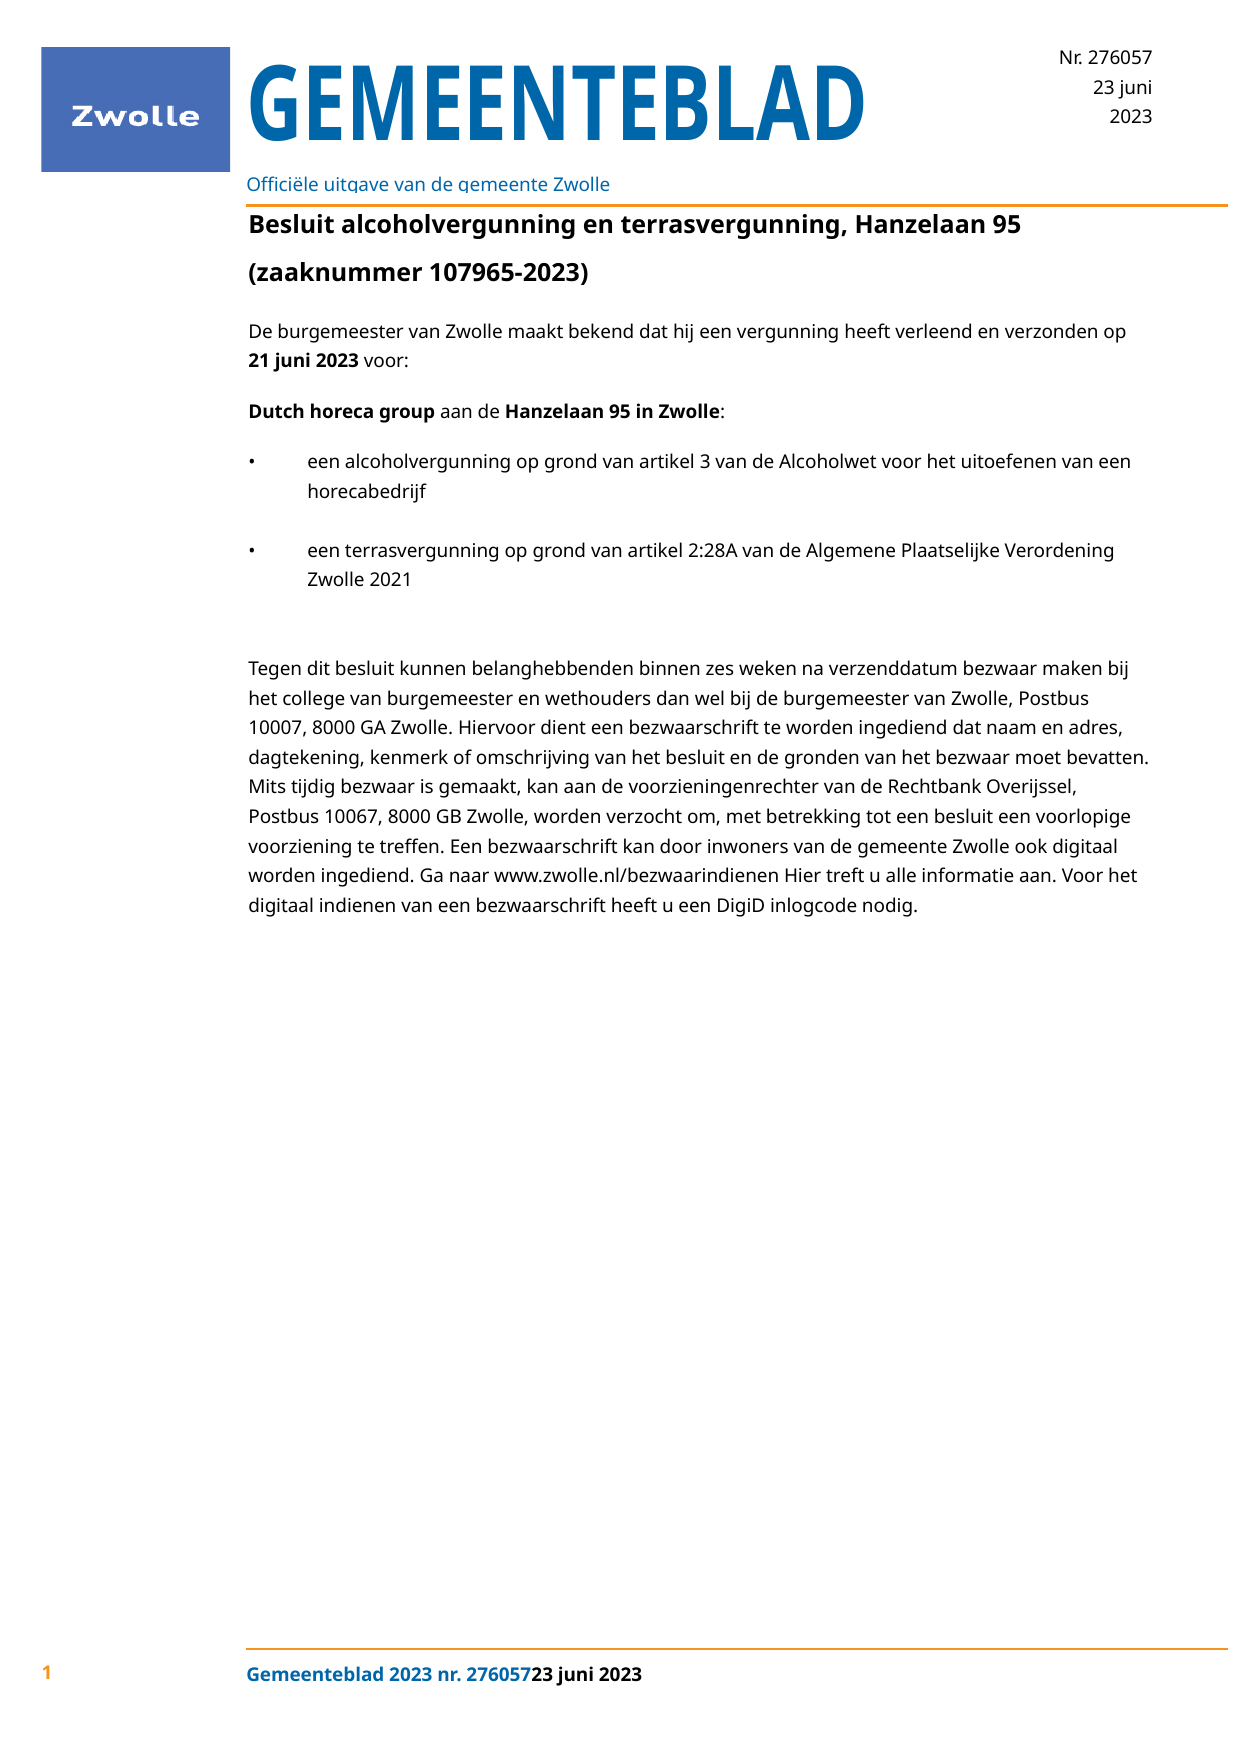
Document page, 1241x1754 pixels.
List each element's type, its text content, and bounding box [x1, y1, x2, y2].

text Besluit alcoholvergunning en terrasvergunning, Hanzelaan 95 (zaaknummer 107965-2023) [248, 207, 1152, 288]
text Tegen dit besluit kunnen belanghebbenden binnen zes weken na verzenddatum bezwaar maken bij het college van burgemeester en wethouders dan wel bij de burgemeester van Zwolle, Postbus 10007, 8000 GA Zwolle. Hiervoor dient een bezwaarschrift te worden ingediend dat naam en adres, dagtekening, kenmerk of omschrijving van het besluit en de gronden van het bezwaar moet bevatten. Mits tijdig bezwaar is gemaakt, kan aan de voorzieningenrechter van de Rechtbank Overijssel, Postbus 10067, 8000 GB Zwolle, worden verzocht om, met betrekking tot een besluit een voorlopige voorziening te treffen. Een bezwaarschrift kan door inwoners van de gemeente Zwolle ook digitaal worden ingediend. Ga naar www.zwolle.nl/bezwaarindienen Hier treft u alle informatie aan. Voor het digitaal indienen van een bezwaarschrift heeft u een DigiD inlogcode nodig. [248, 655, 1152, 918]
list een alcoholvergunning op grond van artikel 3 van de Alcoholwet voor het uitoefenen van een [248, 448, 1152, 474]
text De burgemeester van Zwolle maakt bekend dat hij een vergunning heeft verleend en verzonden op 21 juni 2023 voor: [248, 318, 1152, 373]
picture [41, 47, 231, 172]
list een terrasvergunning op grond van artikel 2:28A van de Algemene Plaatselijke Verordening Zwolle 2021 [248, 537, 1152, 592]
text Dutch horeca group aan de Hanzelaan 95 in Zwolle: [248, 398, 1152, 424]
list horecabedrijf [248, 478, 1152, 504]
